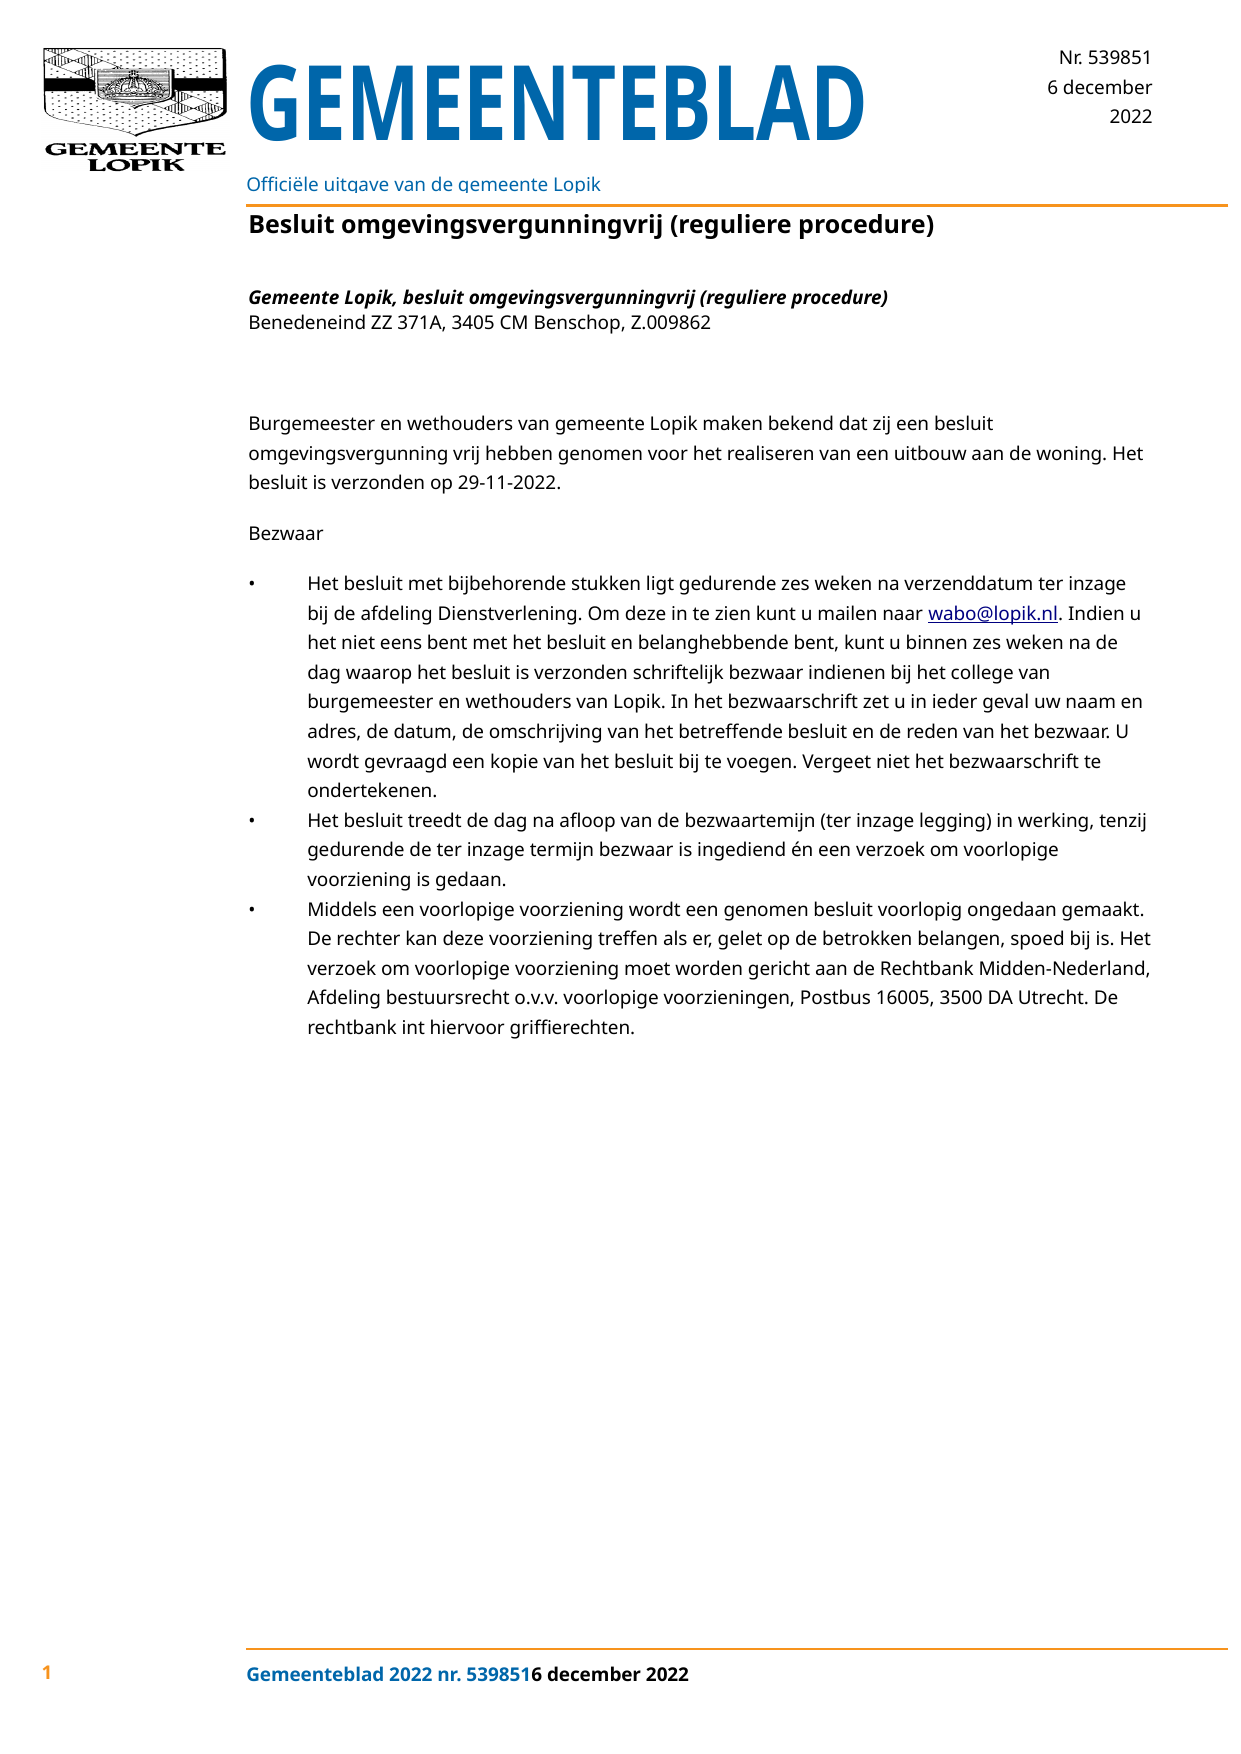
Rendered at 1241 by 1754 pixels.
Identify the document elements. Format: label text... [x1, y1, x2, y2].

text Burgemeester en wethouders van gemeente Lopik maken bekend dat zij een besluit omgevingsvergunning vrij hebben genomen voor het realiseren van een uitbouw aan de woning. Het besluit is verzonden op 29-11-2022. [248, 410, 1152, 495]
text Gemeente Lopik, besluit omgevingsvergunningvrij (reguliere procedure) [248, 284, 1152, 309]
text Bezwaar [248, 520, 1152, 546]
list Het besluit met bijbehorende stukken ligt gedurende zes weken na verzenddatum ter inzage bij de afdeling Dienstverlening. Om deze in te zien kunt u mailen naar wabo@lopik.nl. Indien u het niet eens bent met het besluit en belanghebbende bent, kunt u binnen zes weken na de dag waarop het besluit is verzonden schriftelijk bezwaar indienen bij het college van burgemeester en wethouders van Lopik. In het bezwaarschrift zet u in ieder geval uw naam en adres, de datum, de omschrijving van het betreffende besluit en de reden van het bezwaar. U wordt gevraagd een kopie van het besluit bij te voegen. Vergeet niet het bezwaarschrift te ondertekenen. [248, 570, 1152, 803]
picture [41, 47, 231, 172]
list Het besluit treedt de dag na afloop van de bezwaartemijn (ter inzage legging) in werking, tenzij gedurende de ter inzage termijn bezwaar is ingediend én een verzoek om voorlopige voorziening is gedaan. [248, 807, 1152, 892]
text Benedeneind ZZ 371A, 3405 CM Benschop, Z.009862 [248, 309, 1152, 335]
text Besluit omgevingsvergunningvrij (reguliere procedure) [248, 207, 1152, 241]
list Middels een voorlopige voorziening wordt een genomen besluit voorlopig ongedaan gemaakt. De rechter kan deze voorziening treffen als er, gelet op de betrokken belangen, spoed bij is. Het verzoek om voorlopige voorziening moet worden gericht aan de Rechtbank Midden-Nederland, Afdeling bestuursrecht o.v.v. voorlopige voorzieningen, Postbus 16005, 3500 DA Utrecht. De rechtbank int hiervoor griffierechten. [248, 896, 1152, 1040]
